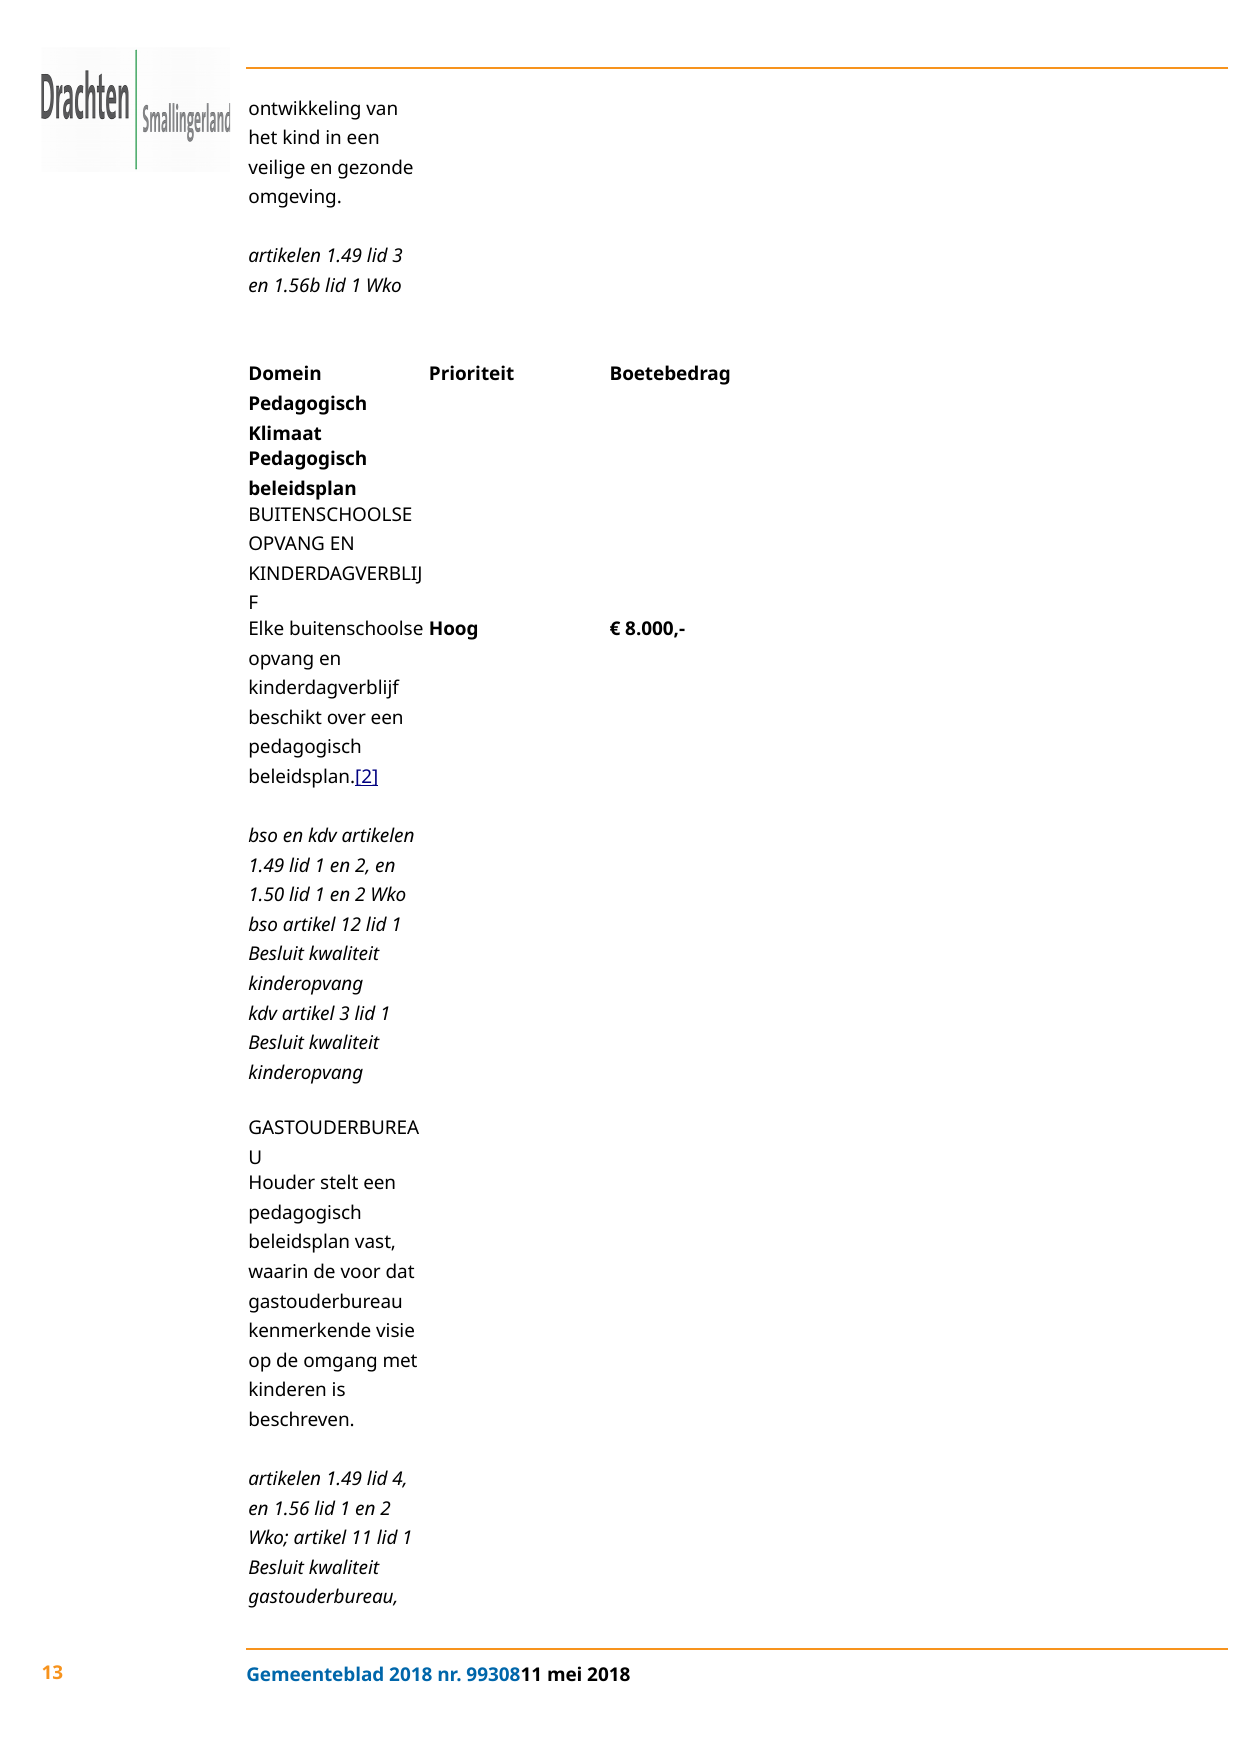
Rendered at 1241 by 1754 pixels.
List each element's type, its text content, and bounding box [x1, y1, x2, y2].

table_cell [429, 1114, 609, 1169]
table_cell [429, 95, 609, 328]
table_cell Hoog [429, 615, 609, 1114]
table_cell Houder stelt een pedagogisch beleidsplan vast, waarin de voor dat gastouderbureau kenmerkende visie op de omgang met kinderen is beschreven. artikelen 1.49 lid 4, en 1.56 lid 1 en 2 Wko; artikel 11 lid 1 Besluit kwaliteit gastouderbureau, [248, 1170, 429, 1609]
table_cell [609, 501, 790, 615]
table_cell [429, 501, 609, 615]
table_cell GASTOUDERBUREAU [248, 1114, 429, 1169]
table_cell [429, 1170, 609, 1609]
table_cell [429, 445, 609, 501]
table_cell [609, 445, 790, 501]
table_cell € 8.000,- [609, 615, 790, 1114]
table_cell Pedagogisch beleidsplan [248, 445, 429, 501]
table_header Prioriteit [429, 361, 609, 445]
table_cell ontwikkeling van het kind in een veilige en gezonde omgeving. artikelen 1.49 lid 3 en 1.56b lid 1 Wko [248, 95, 429, 328]
table_cell Elke buitenschoolse opvang en kinderdagverblijf beschikt over een pedagogisch beleidsplan.[2] bso en kdv artikelen 1.49 lid 1 en 2, en 1.50 lid 1 en 2 Wko bso artikel 12 lid 1 Besluit kwaliteit kinderopvang kdv artikel 3 lid 1 Besluit kwaliteit kinderopvang [248, 615, 429, 1114]
table_header Domein Pedagogisch Klimaat [248, 361, 429, 445]
table_header Boetebedrag [609, 361, 790, 445]
table_cell [609, 1114, 790, 1169]
table_cell [609, 1170, 790, 1609]
table_cell BUITENSCHOOLSE OPVANG EN KINDERDAGVERBLIJF [248, 501, 429, 615]
table_cell [609, 95, 790, 328]
picture [41, 47, 231, 172]
